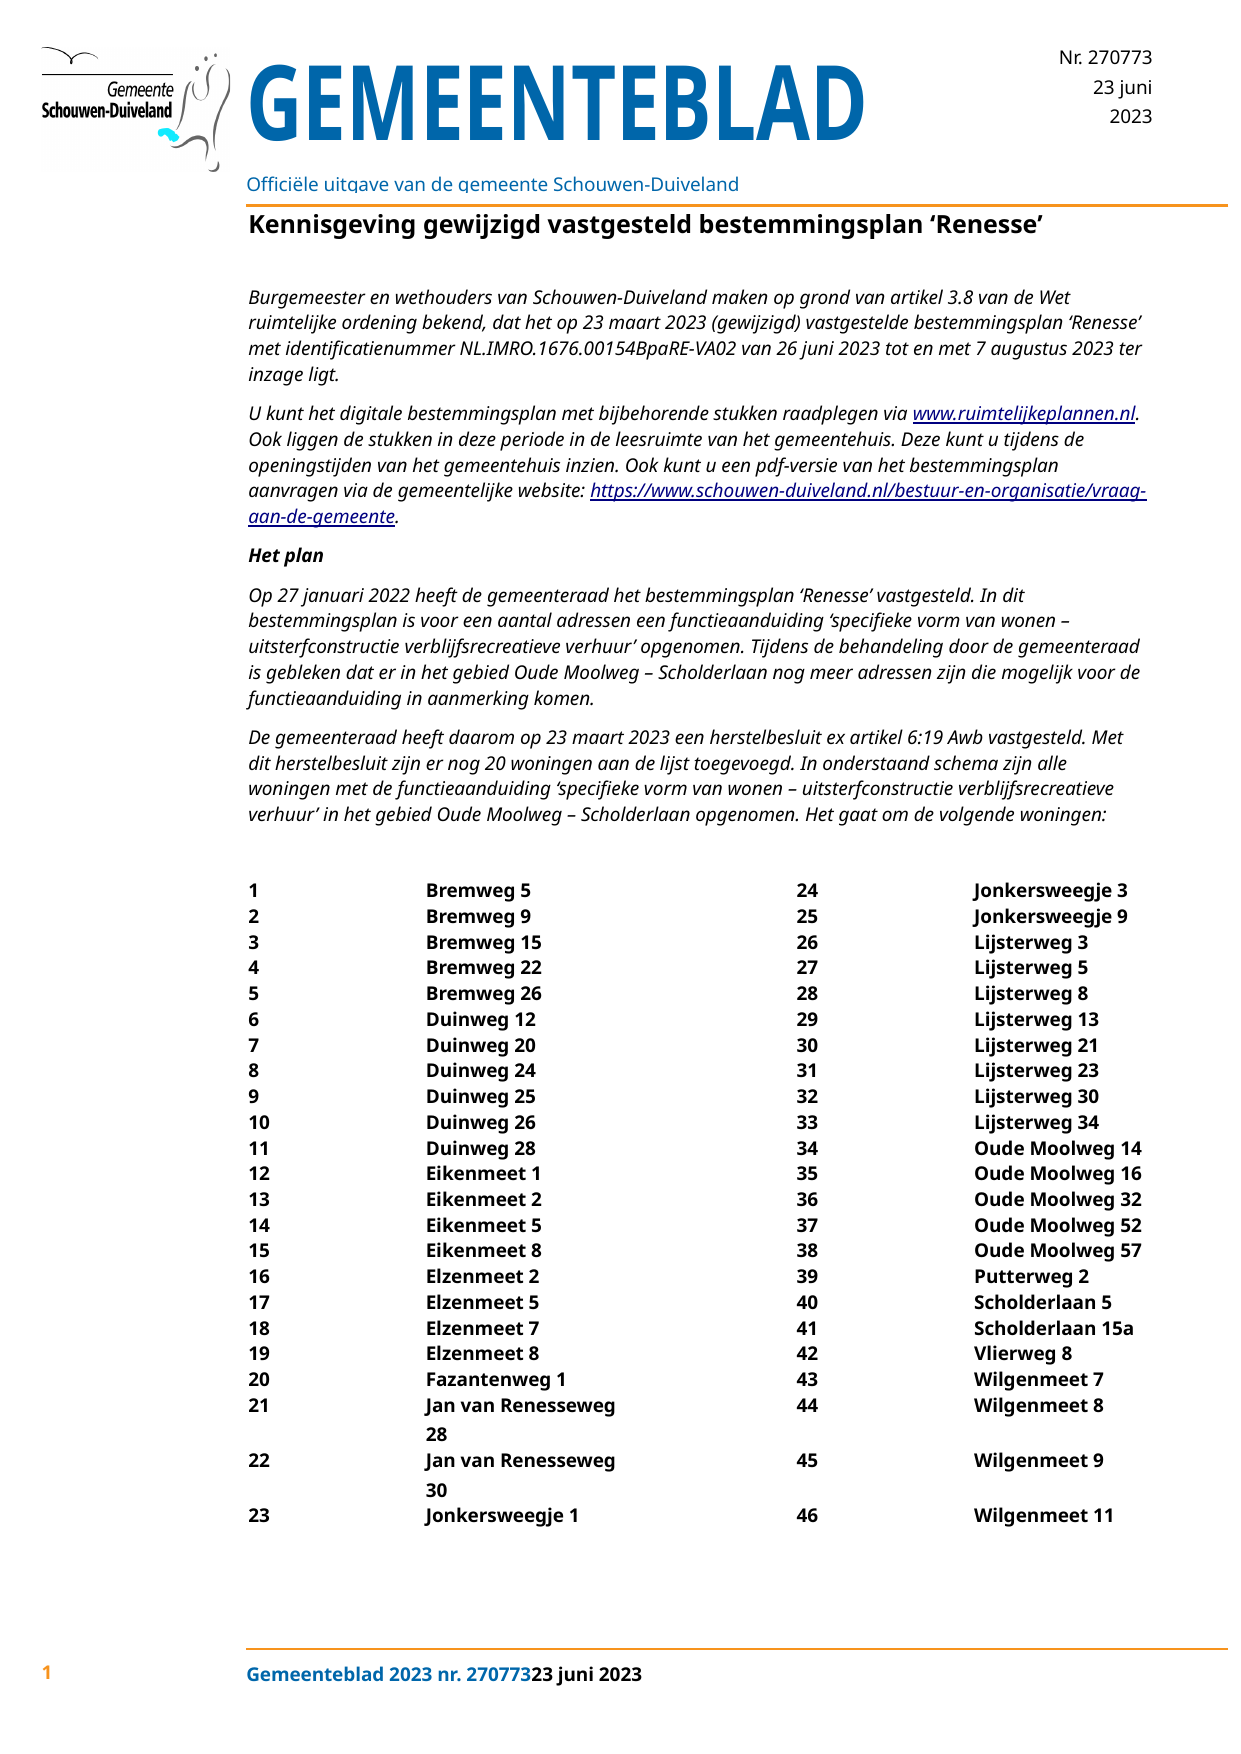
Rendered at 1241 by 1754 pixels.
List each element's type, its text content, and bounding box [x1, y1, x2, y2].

table_cell Jan van Renesseweg 28 [426, 1392, 619, 1447]
table_cell Eikenmeet 2 [426, 1186, 619, 1212]
table_cell [619, 1212, 796, 1238]
table_cell Lijsterweg 21 [974, 1032, 1152, 1057]
table_cell [619, 1263, 796, 1289]
table_cell [619, 1341, 796, 1366]
table_cell Duinweg 26 [426, 1109, 619, 1135]
table_cell Scholderlaan 15a [974, 1315, 1152, 1341]
table_cell [619, 1447, 796, 1503]
table_cell 45 [796, 1447, 974, 1503]
table_cell [619, 1392, 796, 1447]
table_cell [619, 1083, 796, 1109]
table_cell 33 [796, 1109, 974, 1135]
table_cell Elzenmeet 2 [426, 1263, 619, 1289]
table_cell Eikenmeet 8 [426, 1238, 619, 1263]
table_cell Jonkersweegje 9 [974, 903, 1152, 929]
table_header Jonkersweegje 3 [974, 878, 1152, 903]
table_cell Oude Moolweg 16 [974, 1160, 1152, 1186]
table_cell 26 [796, 929, 974, 954]
table_cell [619, 1006, 796, 1032]
table_cell [619, 955, 796, 980]
table_header [619, 878, 796, 903]
table_header Bremweg 5 [426, 878, 619, 903]
table_cell [619, 903, 796, 929]
table_cell Lijsterweg 5 [974, 955, 1152, 980]
table_cell Lijsterweg 13 [974, 1006, 1152, 1032]
table_cell 10 [248, 1109, 426, 1135]
table_cell 43 [796, 1366, 974, 1392]
picture [41, 47, 231, 172]
table_cell 13 [248, 1186, 426, 1212]
table_cell 8 [248, 1058, 426, 1083]
table_cell 35 [796, 1160, 974, 1186]
table_cell Oude Moolweg 57 [974, 1238, 1152, 1263]
table_cell 6 [248, 1006, 426, 1032]
table_cell 39 [796, 1263, 974, 1289]
table_cell Lijsterweg 3 [974, 929, 1152, 954]
table_cell [619, 1315, 796, 1341]
table_cell Jonkersweegje 1 [426, 1503, 619, 1528]
table_cell Wilgenmeet 9 [974, 1447, 1152, 1503]
table_cell 40 [796, 1289, 974, 1315]
table_header 24 [796, 878, 974, 903]
table_cell Eikenmeet 5 [426, 1212, 619, 1238]
table_cell 11 [248, 1135, 426, 1160]
table_cell 22 [248, 1447, 426, 1503]
table_cell [619, 980, 796, 1006]
table_cell Duinweg 25 [426, 1083, 619, 1109]
table_cell [619, 1109, 796, 1135]
table_cell [619, 1503, 796, 1528]
table_cell [619, 1032, 796, 1057]
table_cell Eikenmeet 1 [426, 1160, 619, 1186]
table_cell 34 [796, 1135, 974, 1160]
text Het plan [248, 542, 1152, 568]
table_cell 21 [248, 1392, 426, 1447]
table_cell 32 [796, 1083, 974, 1109]
table_cell 19 [248, 1341, 426, 1366]
table_cell 16 [248, 1263, 426, 1289]
table_cell 42 [796, 1341, 974, 1366]
table_cell [619, 1135, 796, 1160]
table_cell 5 [248, 980, 426, 1006]
table_cell 9 [248, 1083, 426, 1109]
table_cell [619, 1289, 796, 1315]
table_cell 15 [248, 1238, 426, 1263]
table_cell 12 [248, 1160, 426, 1186]
table_cell Fazantenweg 1 [426, 1366, 619, 1392]
table_cell [619, 1160, 796, 1186]
table_cell Elzenmeet 5 [426, 1289, 619, 1315]
table_cell 4 [248, 955, 426, 980]
table_cell 37 [796, 1212, 974, 1238]
table_cell Bremweg 22 [426, 955, 619, 980]
table_cell 23 [248, 1503, 426, 1528]
table_cell [619, 1186, 796, 1212]
table_cell 41 [796, 1315, 974, 1341]
table_cell Scholderlaan 5 [974, 1289, 1152, 1315]
table_cell Putterweg 2 [974, 1263, 1152, 1289]
table_cell 2 [248, 903, 426, 929]
table_cell Duinweg 28 [426, 1135, 619, 1160]
table_cell Vlierweg 8 [974, 1341, 1152, 1366]
table_cell 14 [248, 1212, 426, 1238]
text Kennisgeving gewijzigd vastgesteld bestemmingsplan ‘Renesse’ [248, 207, 1152, 241]
table_cell 25 [796, 903, 974, 929]
table_cell 46 [796, 1503, 974, 1528]
table_cell 36 [796, 1186, 974, 1212]
table_cell Wilgenmeet 7 [974, 1366, 1152, 1392]
table_cell Duinweg 24 [426, 1058, 619, 1083]
table_cell Lijsterweg 34 [974, 1109, 1152, 1135]
table_cell Duinweg 20 [426, 1032, 619, 1057]
table_cell Lijsterweg 23 [974, 1058, 1152, 1083]
text De gemeenteraad heeft daarom op 23 maart 2023 een herstelbesluit ex artikel 6:19 Awb vastgesteld. Met dit herstelbesluit zijn er nog 20 woningen aan de lijst toegevoegd. In onderstaand schema zijn alle woningen met de functieaanduiding ‘specifieke vorm van wonen – uitsterfconstructie verblijfsrecreatieve verhuur’ in het gebied Oude Moolweg – Scholderlaan opgenomen. Het gaat om de volgende woningen: [248, 724, 1152, 827]
table_cell 44 [796, 1392, 974, 1447]
table_cell 28 [796, 980, 974, 1006]
table_cell 31 [796, 1058, 974, 1083]
table_cell Lijsterweg 30 [974, 1083, 1152, 1109]
table_cell Oude Moolweg 32 [974, 1186, 1152, 1212]
table_cell Oude Moolweg 14 [974, 1135, 1152, 1160]
table_cell [619, 1238, 796, 1263]
table_cell [619, 1058, 796, 1083]
table_cell Bremweg 9 [426, 903, 619, 929]
table_cell 18 [248, 1315, 426, 1341]
table_cell [619, 1366, 796, 1392]
table_cell 30 [796, 1032, 974, 1057]
table_cell 20 [248, 1366, 426, 1392]
text Burgemeester en wethouders van Schouwen-Duiveland maken op grond van artikel 3.8 van de Wet ruimtelijke ordening bekend, dat het op 23 maart 2023 (gewijzigd) vastgestelde bestemmingsplan ‘Renesse’ met identificatienummer NL.IMRO.1676.00154BpaRE-VA02 van 26 juni 2023 tot en met 7 augustus 2023 ter inzage ligt. [248, 284, 1152, 387]
table_cell Duinweg 12 [426, 1006, 619, 1032]
table_cell Lijsterweg 8 [974, 980, 1152, 1006]
table_cell Wilgenmeet 8 [974, 1392, 1152, 1447]
table_cell Oude Moolweg 52 [974, 1212, 1152, 1238]
table_cell Bremweg 26 [426, 980, 619, 1006]
table_cell Bremweg 15 [426, 929, 619, 954]
table_cell Elzenmeet 7 [426, 1315, 619, 1341]
text U kunt het digitale bestemmingsplan met bijbehorende stukken raadplegen via www.ruimtelijkeplannen.nl. Ook liggen de stukken in deze periode in de leesruimte van het gemeentehuis. Deze kunt u tijdens de openingstijden van het gemeentehuis inzien. Ook kunt u een pdf-versie van het bestemmingsplan aanvragen via de gemeentelijke website: https://www.schouwen-duiveland.nl/bestuur-en-organisatie/vraag-aan-de-gemeente. [248, 400, 1152, 529]
table_cell Jan van Renesseweg 30 [426, 1447, 619, 1503]
table_cell 17 [248, 1289, 426, 1315]
table_cell Elzenmeet 8 [426, 1341, 619, 1366]
table_cell 27 [796, 955, 974, 980]
table_cell Wilgenmeet 11 [974, 1503, 1152, 1528]
text Op 27 januari 2022 heeft de gemeenteraad het bestemmingsplan ‘Renesse’ vastgesteld. In dit bestemmingsplan is voor een aantal adressen een functieaanduiding ‘specifieke vorm van wonen – uitsterfconstructie verblijfsrecreatieve verhuur’ opgenomen. Tijdens de behandeling door de gemeenteraad is gebleken dat er in het gebied Oude Moolweg – Scholderlaan nog meer adressen zijn die mogelijk voor de functieaanduiding in aanmerking komen. [248, 582, 1152, 710]
table_header 1 [248, 878, 426, 903]
table_cell [619, 929, 796, 954]
table_cell 7 [248, 1032, 426, 1057]
table_cell 29 [796, 1006, 974, 1032]
table_cell 3 [248, 929, 426, 954]
table_cell 38 [796, 1238, 974, 1263]
